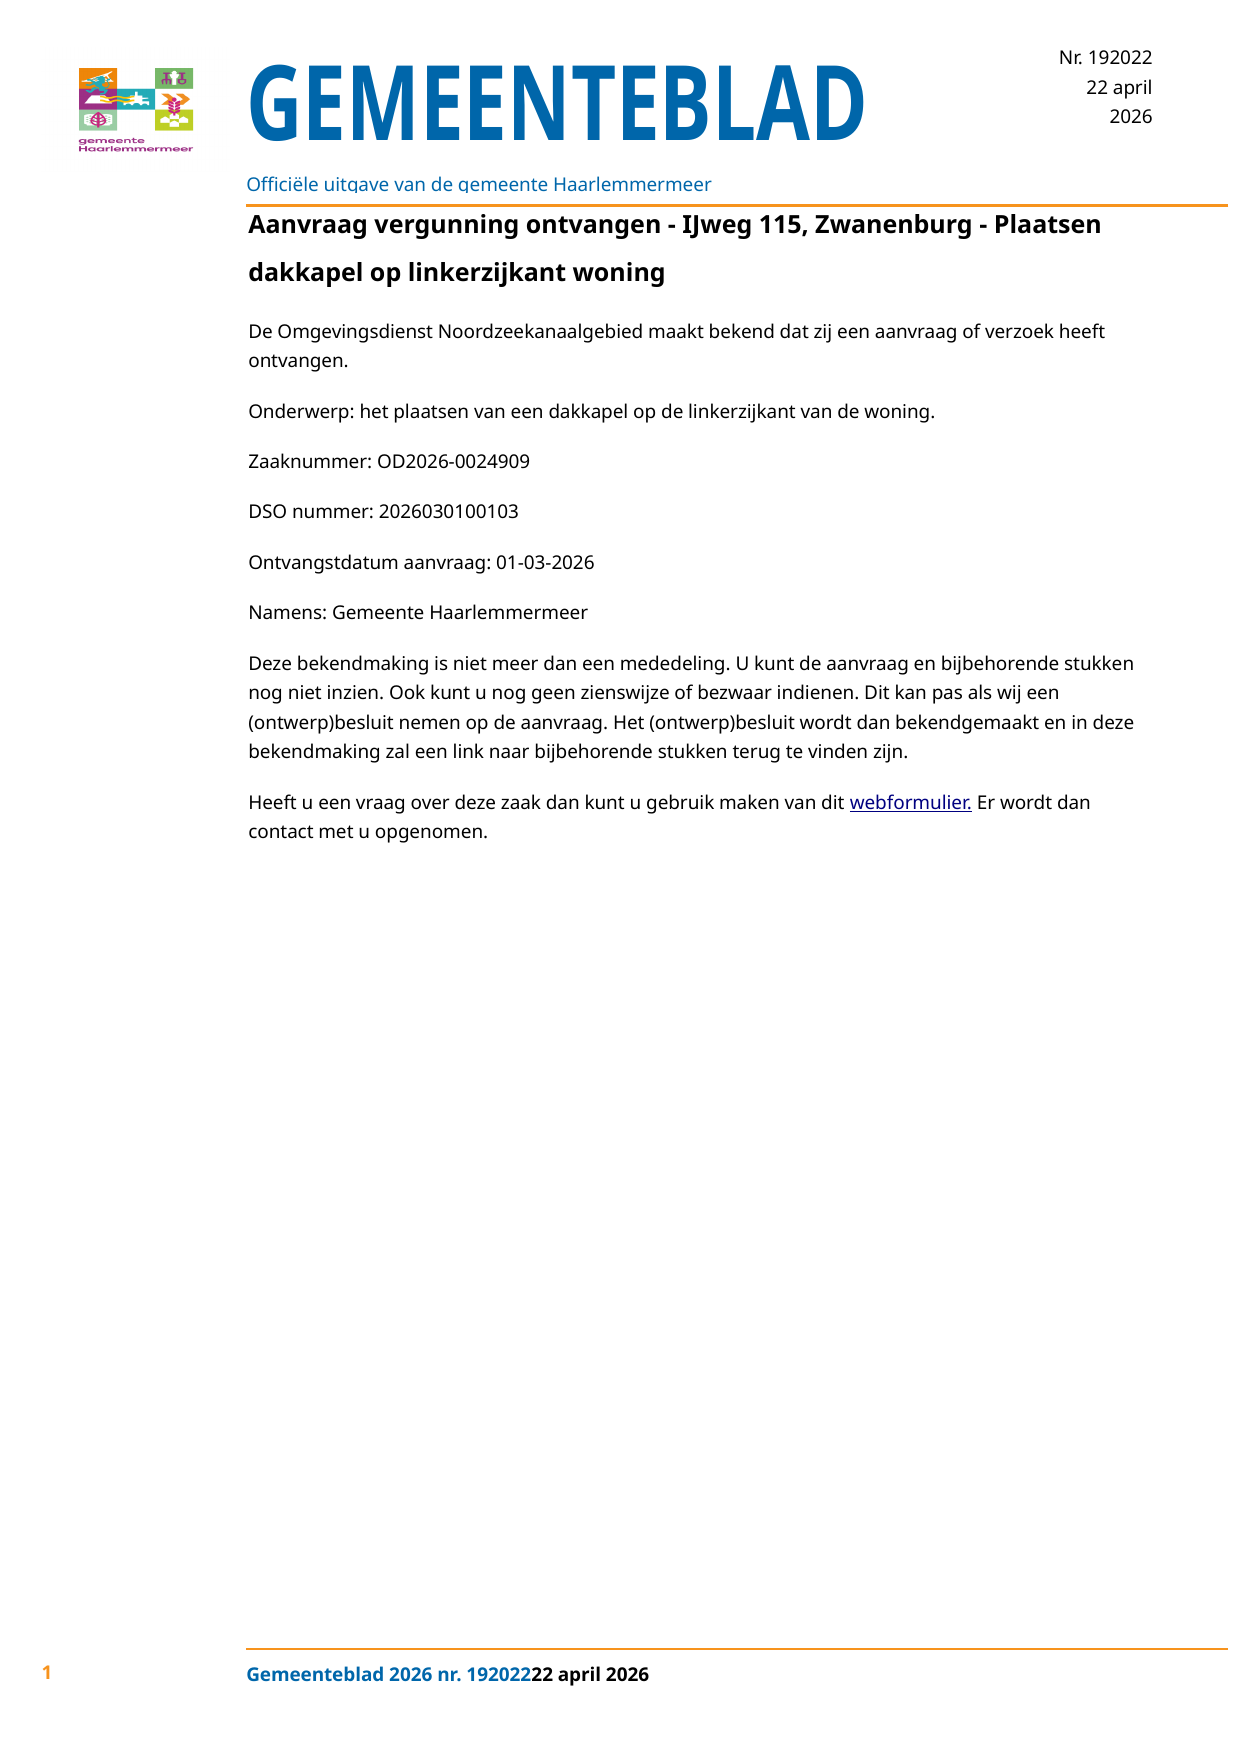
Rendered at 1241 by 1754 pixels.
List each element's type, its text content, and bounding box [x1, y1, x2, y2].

text Heeft u een vraag over deze zaak dan kunt u gebruik maken van dit webformulier. Er wordt dan contact met u opgenomen. [248, 789, 1152, 844]
text Zaaknummer: OD2026-0024909 [248, 448, 1152, 474]
picture [41, 47, 231, 172]
text Onderwerp: het plaatsen van een dakkapel op de linkerzijkant van de woning. [248, 398, 1152, 424]
text Deze bekendmaking is niet meer dan een mededeling. U kunt de aanvraag en bijbehorende stukken nog niet inzien. Ook kunt u nog geen zienswijze of bezwaar indienen. Dit kan pas als wij een (ontwerp)besluit nemen op de aanvraag. Het (ontwerp)besluit wordt dan bekendgemaakt en in deze bekendmaking zal een link naar bijbehorende stukken terug te vinden zijn. [248, 650, 1152, 764]
text Ontvangstdatum aanvraag: 01-03-2026 [248, 549, 1152, 575]
text Namens: Gemeente Haarlemmermeer [248, 599, 1152, 625]
text DSO nummer: 2026030100103 [248, 499, 1152, 524]
text De Omgevingsdienst Noordzeekanaalgebied maakt bekend dat zij een aanvraag of verzoek heeft ontvangen. [248, 318, 1152, 373]
text Aanvraag vergunning ontvangen - IJweg 115, Zwanenburg - Plaatsen dakkapel op linkerzijkant woning [248, 207, 1152, 288]
